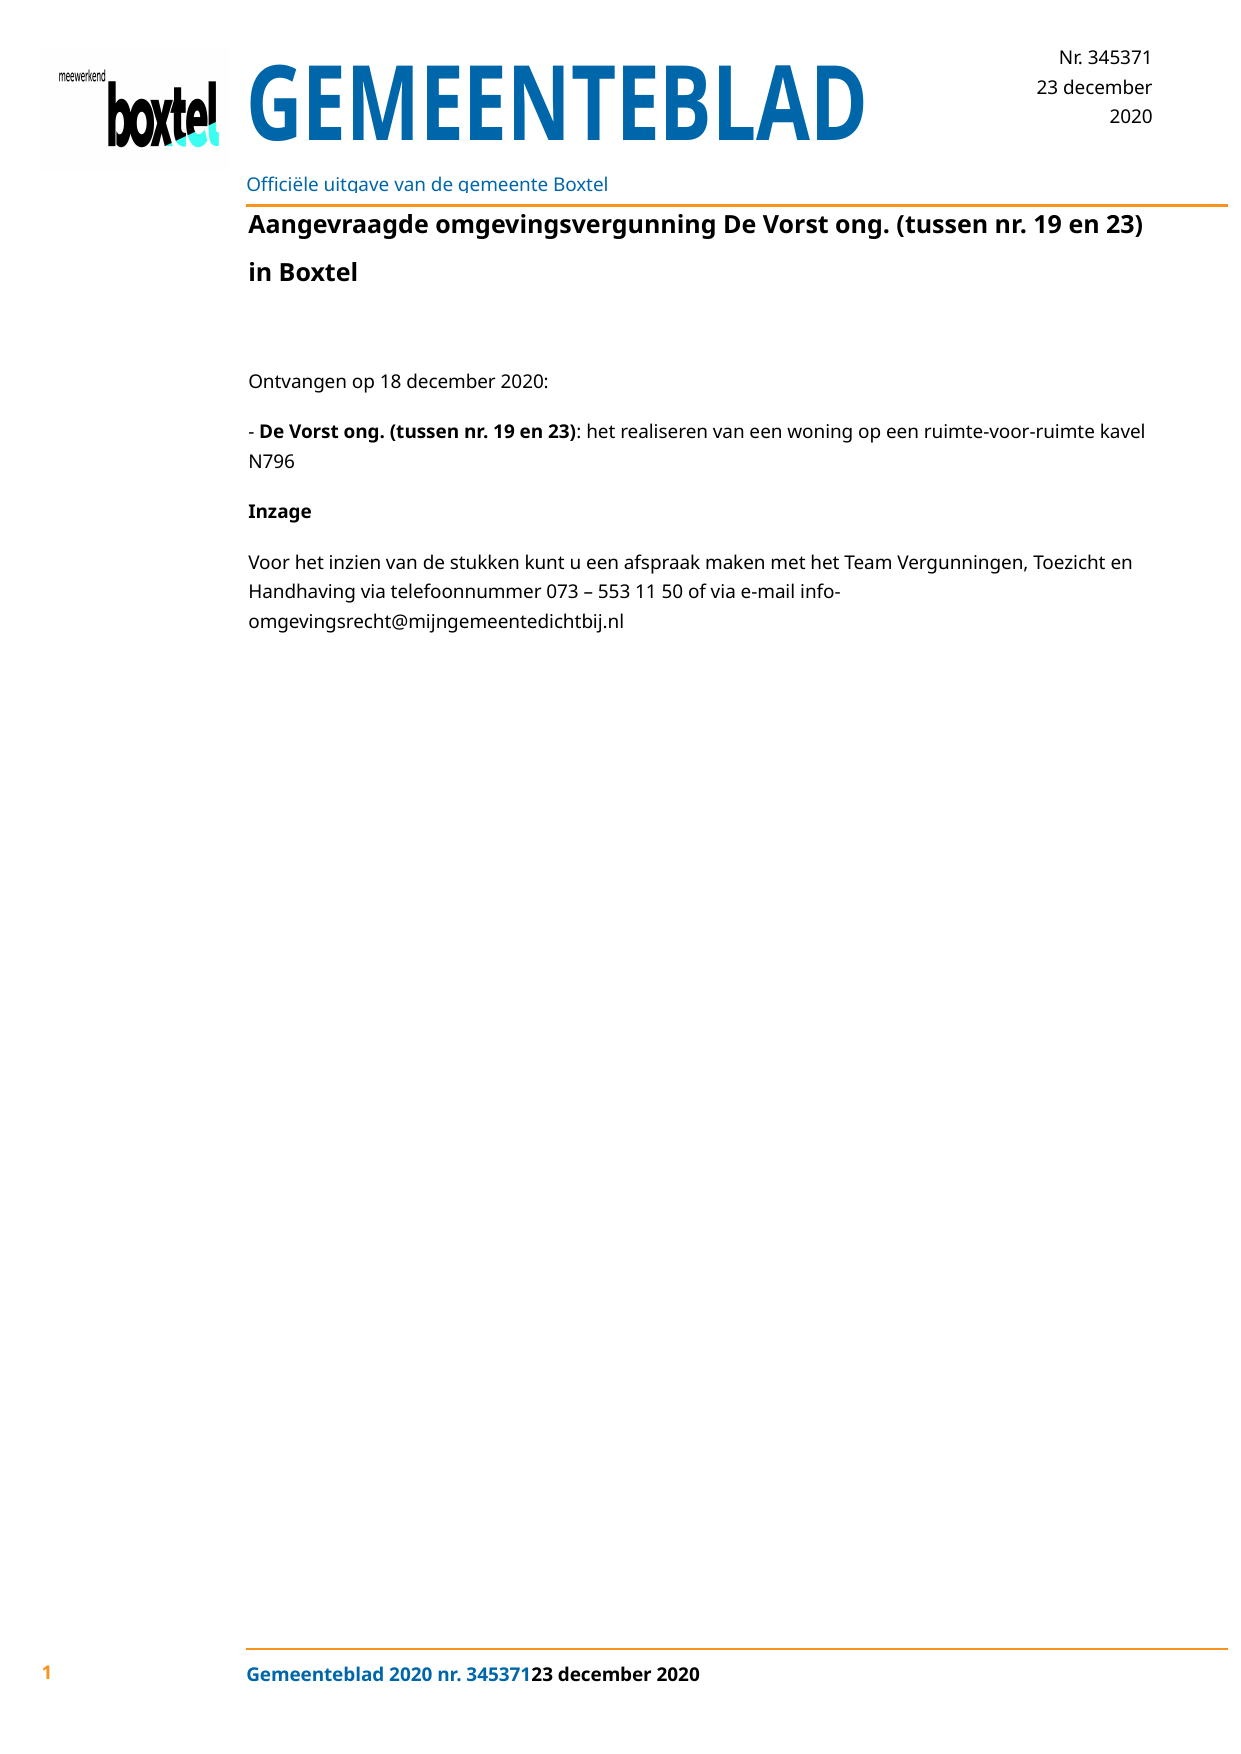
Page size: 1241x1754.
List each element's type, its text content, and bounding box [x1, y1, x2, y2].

text Voor het inzien van de stukken kunt u een afspraak maken met het Team Vergunningen, Toezicht en Handhaving via telefoonnummer 073 – 553 11 50 of via e-mail info-omgevingsrecht@mijngemeentedichtbij.nl [248, 549, 1152, 634]
text - De Vorst ong. (tussen nr. 19 en 23): het realiseren van een woning op een ruimte-voor-ruimte kavel N796 [248, 419, 1152, 474]
picture [41, 47, 231, 172]
text Inzage [248, 499, 1152, 524]
text Aangevraagde omgevingsvergunning De Vorst ong. (tussen nr. 19 en 23) in Boxtel [248, 207, 1152, 288]
text Ontvangen op 18 december 2020: [248, 368, 1152, 394]
